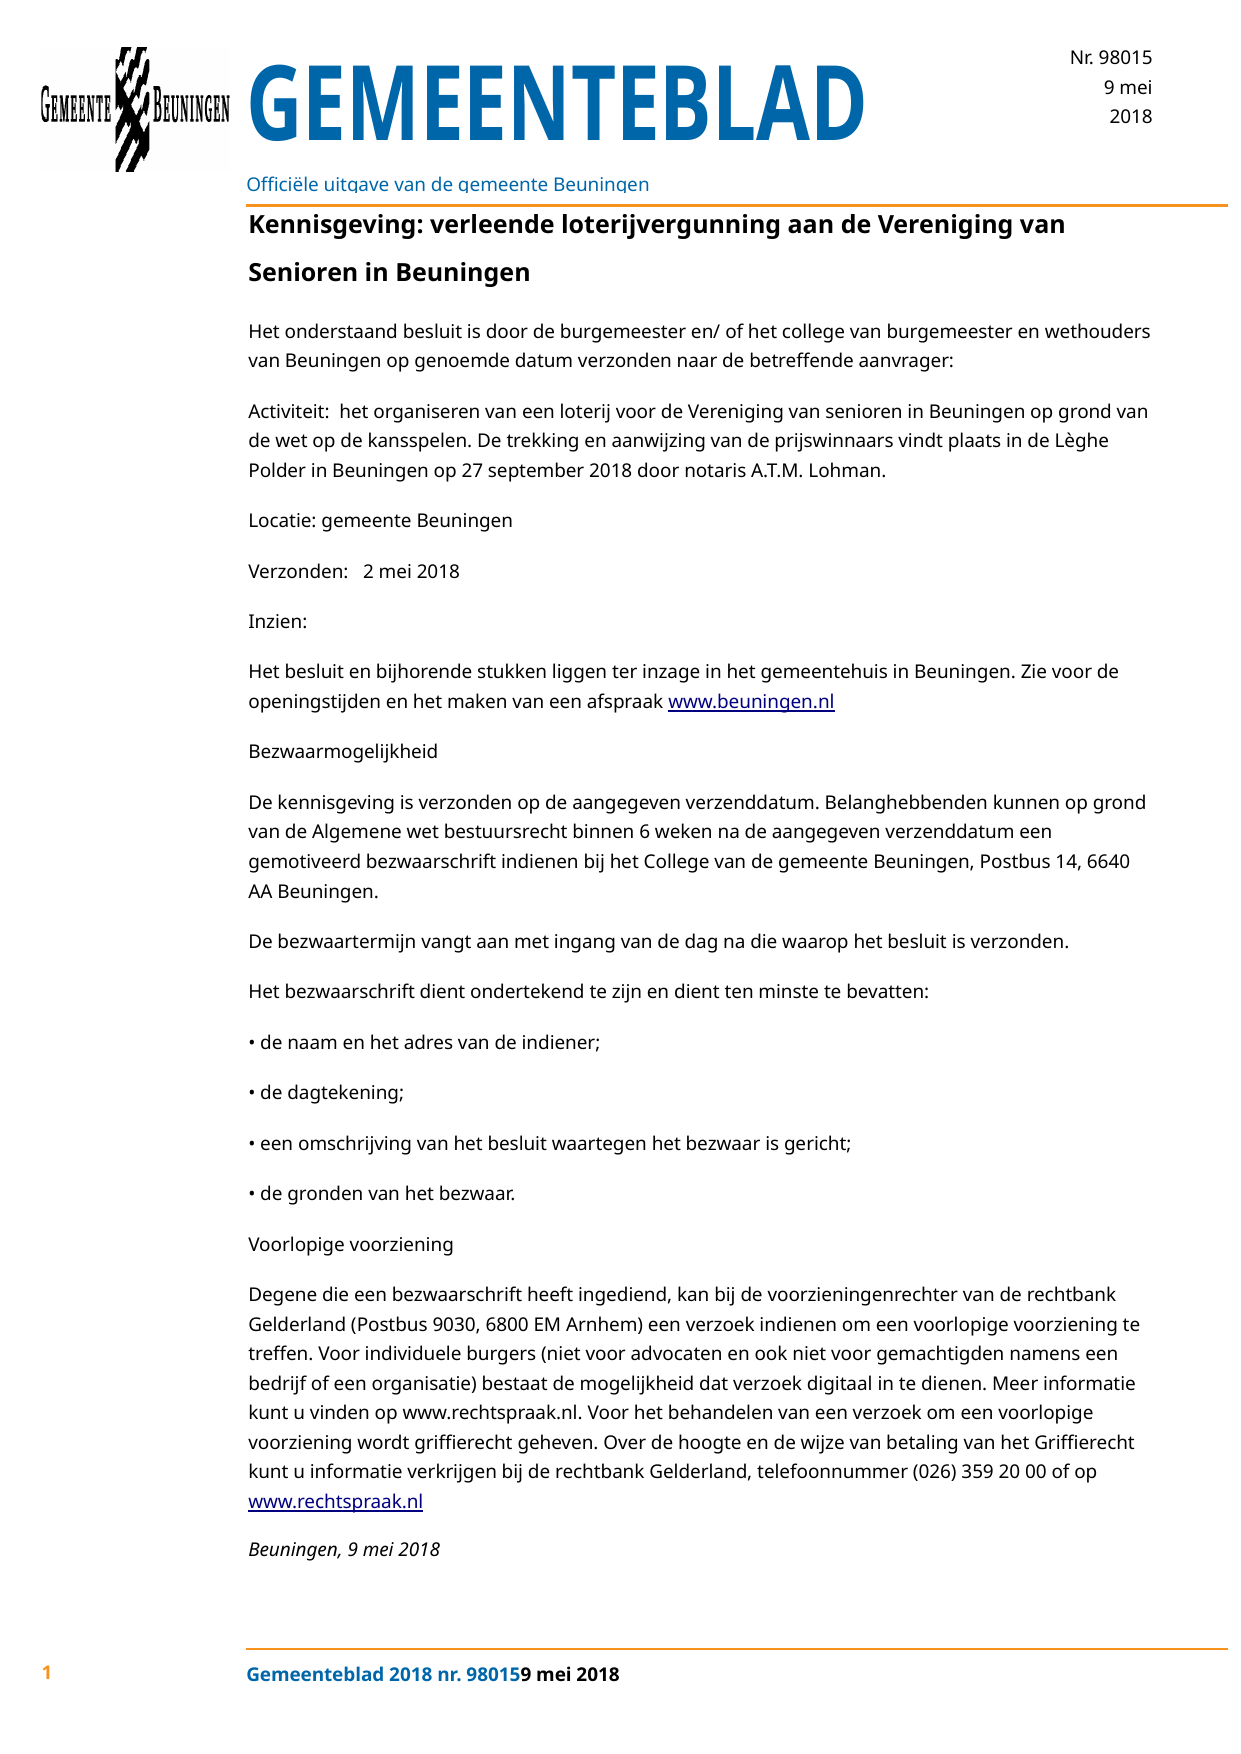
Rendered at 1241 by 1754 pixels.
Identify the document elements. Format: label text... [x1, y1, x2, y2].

text Inzien: [248, 608, 1152, 634]
text • de dagtekening; [248, 1079, 1152, 1105]
text • een omschrijving van het besluit waartegen het bezwaar is gericht; [248, 1130, 1152, 1156]
text Kennisgeving: verleende loterijvergunning aan de Vereniging van Senioren in Beuningen [248, 207, 1152, 288]
text Degene die een bezwaarschrift heeft ingediend, kan bij de voorzieningenrechter van de rechtbank Gelderland (Postbus 9030, 6800 EM Arnhem) een verzoek indienen om een voorlopige voorziening te treffen. Voor individuele burgers (niet voor advocaten en ook niet voor gemachtigden namens een bedrijf of een organisatie) bestaat de mogelijkheid dat verzoek digitaal in te dienen. Meer informatie kunt u vinden op www.rechtspraak.nl. Voor het behandelen van een verzoek om een voorlopige voorziening wordt griffierecht geheven. Over de hoogte en de wijze van betaling van het Griffierecht kunt u informatie verkrijgen bij de rechtbank Gelderland, telefoonnummer (026) 359 20 00 of op www.rechtspraak.nl [248, 1281, 1152, 1514]
text • de naam en het adres van de indiener; [248, 1029, 1152, 1055]
text Beuningen, 9 mei 2018 [248, 1536, 1152, 1562]
text De kennisgeving is verzonden op de aangegeven verzenddatum. Belanghebbenden kunnen op grond van de Algemene wet bestuursrecht binnen 6 weken na de aangegeven verzenddatum een gemotiveerd bezwaarschrift indienen bij het College van de gemeente Beuningen, Postbus 14, 6640 AA Beuningen. [248, 789, 1152, 904]
text De bezwaartermijn vangt aan met ingang van de dag na die waarop het besluit is verzonden. [248, 928, 1152, 954]
text Voorlopige voorziening [248, 1231, 1152, 1257]
text Bezwaarmogelijkheid [248, 739, 1152, 764]
picture [41, 47, 231, 172]
text • de gronden van het bezwaar. [248, 1180, 1152, 1206]
text Het onderstaand besluit is door de burgemeester en/ of het college van burgemeester en wethouders van Beuningen op genoemde datum verzonden naar de betreffende aanvrager: [248, 318, 1152, 373]
text Activiteit: het organiseren van een loterij voor de Vereniging van senioren in Beuningen op grond van de wet op de kansspelen. De trekking en aanwijzing van de prijswinnaars vindt plaats in de Lèghe Polder in Beuningen op 27 september 2018 door notaris A.T.M. Lohman. [248, 398, 1152, 483]
text Het bezwaarschrift dient ondertekend te zijn en dient ten minste te bevatten: [248, 979, 1152, 1004]
text Het besluit en bijhorende stukken liggen ter inzage in het gemeentehuis in Beuningen. Zie voor de openingstijden en het maken van een afspraak www.beuningen.nl [248, 659, 1152, 714]
text Locatie: gemeente Beuningen [248, 507, 1152, 533]
text Verzonden: 2 mei 2018 [248, 558, 1152, 584]
